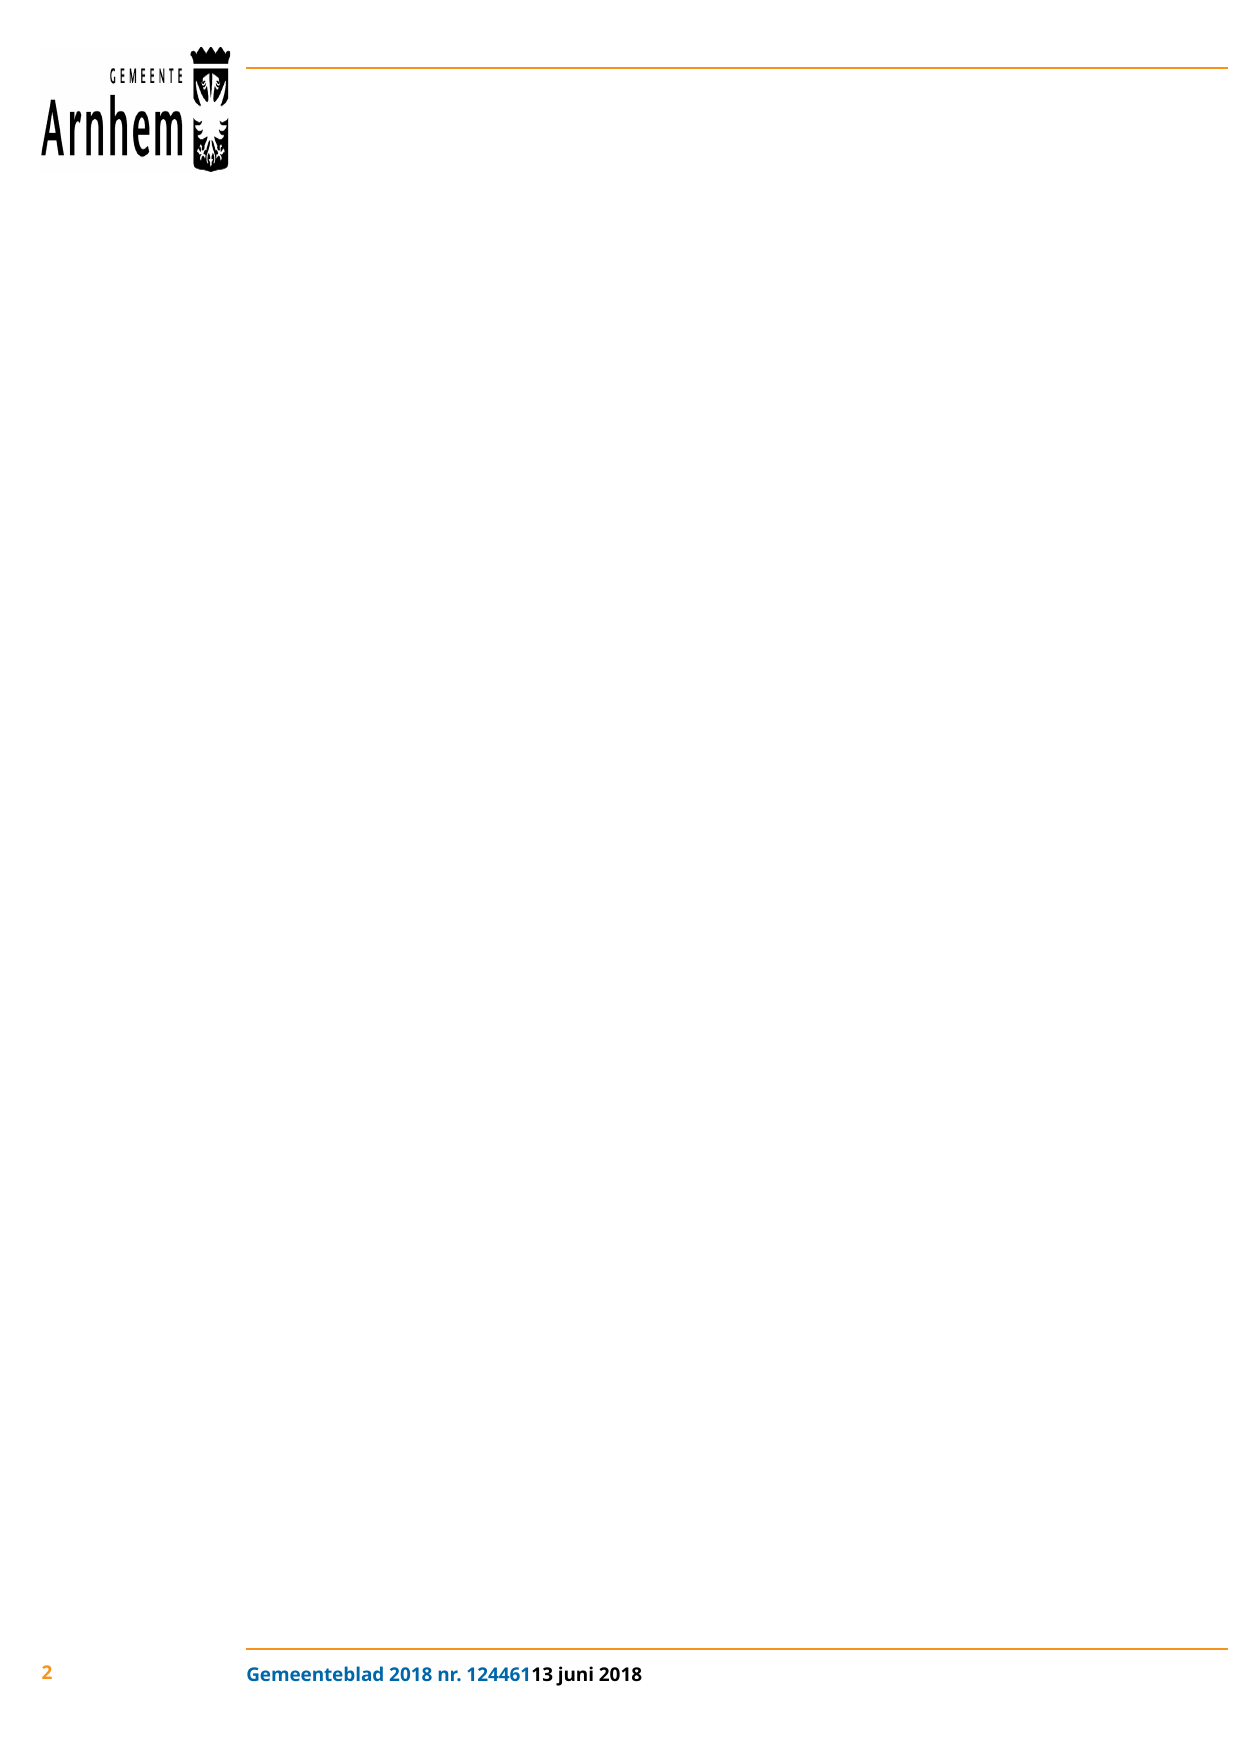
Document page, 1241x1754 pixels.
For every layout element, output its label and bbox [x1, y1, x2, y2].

picture [41, 47, 231, 172]
